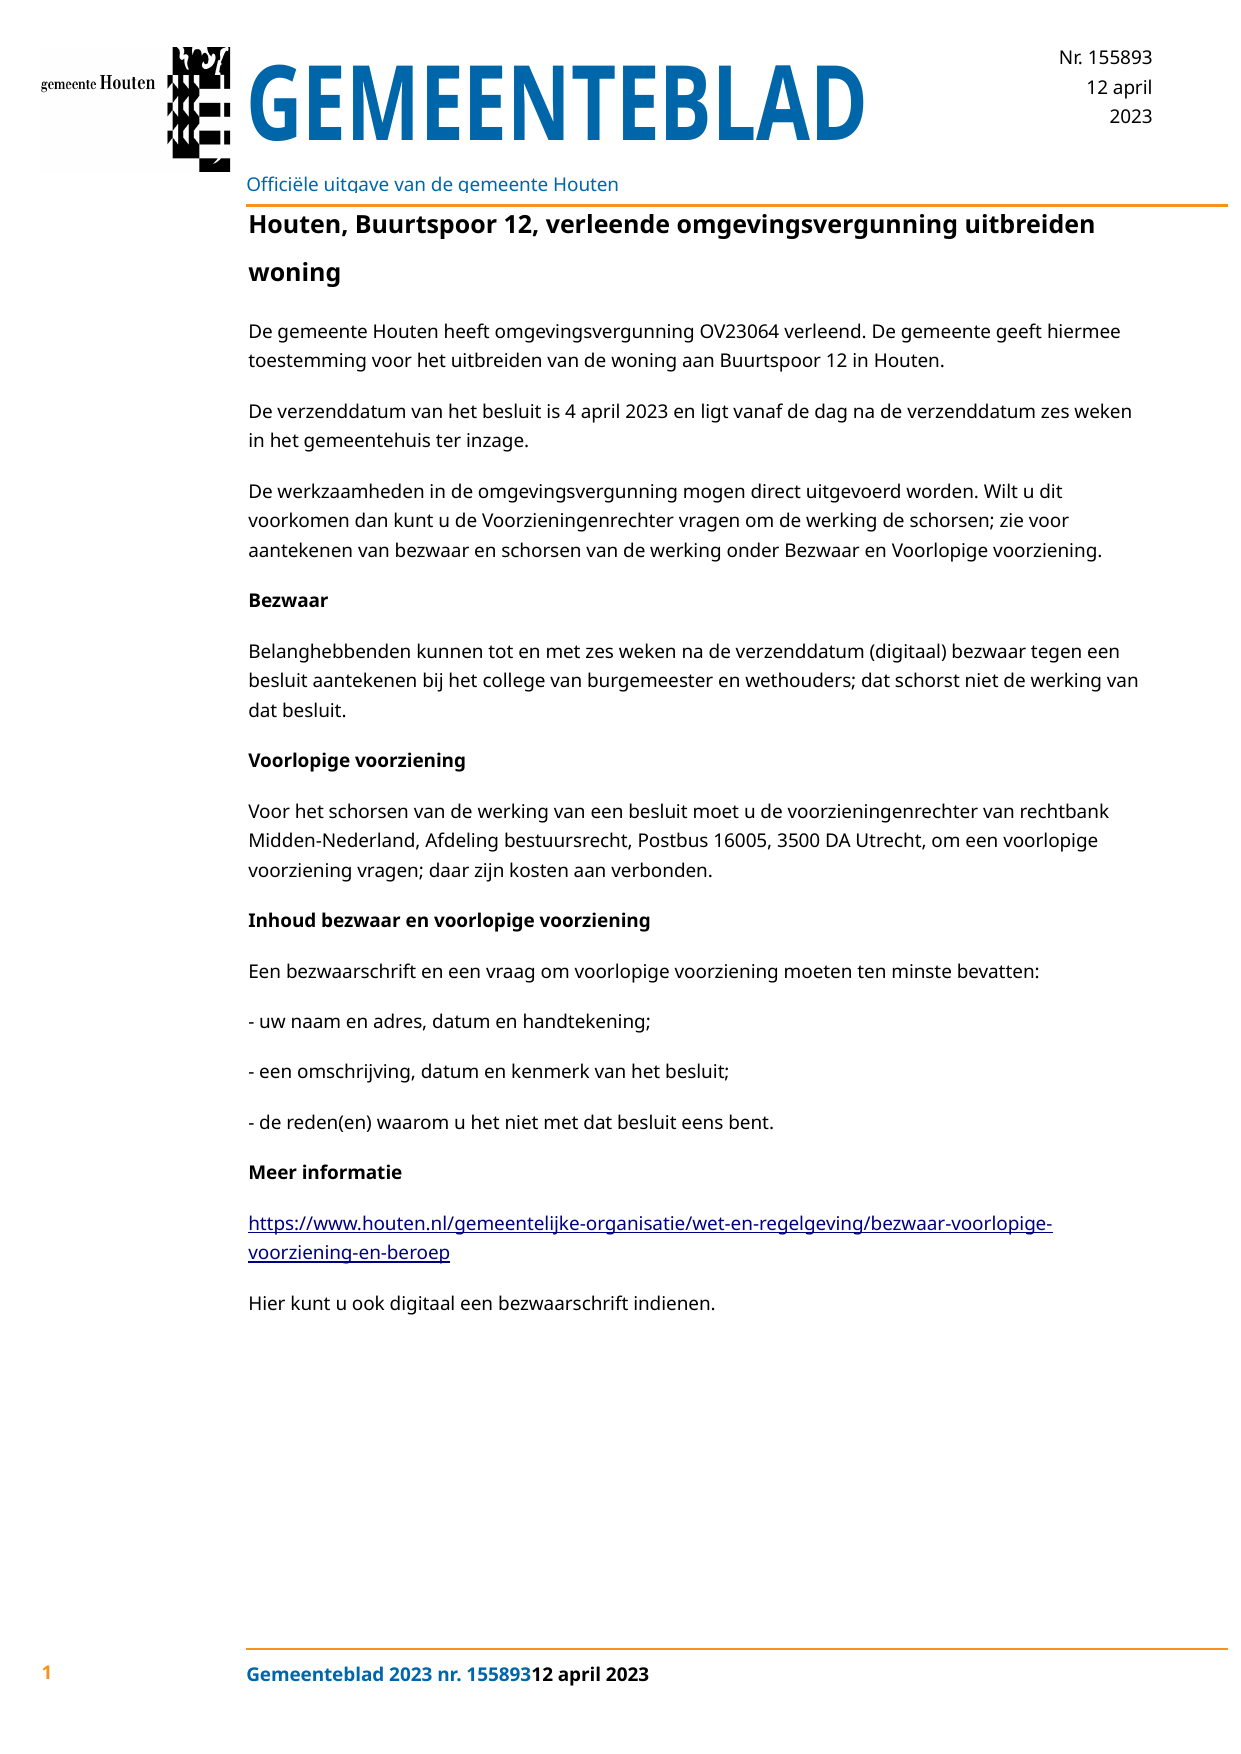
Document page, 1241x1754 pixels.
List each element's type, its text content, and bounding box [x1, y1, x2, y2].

text De verzenddatum van het besluit is 4 april 2023 en ligt vanaf de dag na de verzenddatum zes weken in het gemeentehuis ter inzage. [248, 398, 1152, 453]
text De werkzaamheden in de omgevingsvergunning mogen direct uitgevoerd worden. Wilt u dit voorkomen dan kunt u de Voorzieningenrechter vragen om de werking de schorsen; zie voor aantekenen van bezwaar en schorsen van de werking onder Bezwaar en Voorlopige voorziening. [248, 478, 1152, 563]
text De gemeente Houten heeft omgevingsvergunning OV23064 verleend. De gemeente geeft hiermee toestemming voor het uitbreiden van de woning aan Buurtspoor 12 in Houten. [248, 318, 1152, 373]
text Bezwaar [248, 587, 1152, 613]
text https://www.houten.nl/gemeentelijke-organisatie/wet-en-regelgeving/bezwaar-voorlopige-voorziening-en-beroep [248, 1210, 1152, 1265]
text Meer informatie [248, 1159, 1152, 1185]
text Inhoud bezwaar en voorlopige voorziening [248, 907, 1152, 933]
text Een bezwaarschrift en een vraag om voorlopige voorziening moeten ten minste bevatten: [248, 958, 1152, 984]
text - de reden(en) waarom u het niet met dat besluit eens bent. [248, 1109, 1152, 1135]
text Hier kunt u ook digitaal een bezwaarschrift indienen. [248, 1290, 1152, 1316]
picture [41, 47, 231, 172]
text - uw naam en adres, datum en handtekening; [248, 1008, 1152, 1034]
text Houten, Buurtspoor 12, verleende omgevingsvergunning uitbreiden woning [248, 207, 1152, 288]
text Voor het schorsen van de werking van een besluit moet u de voorzieningenrechter van rechtbank Midden-Nederland, Afdeling bestuursrecht, Postbus 16005, 3500 DA Utrecht, om een voorlopige voorziening vragen; daar zijn kosten aan verbonden. [248, 798, 1152, 883]
text Belanghebbenden kunnen tot en met zes weken na de verzenddatum (digitaal) bezwaar tegen een besluit aantekenen bij het college van burgemeester en wethouders; dat schorst niet de werking van dat besluit. [248, 638, 1152, 723]
text - een omschrijving, datum en kenmerk van het besluit; [248, 1059, 1152, 1084]
text Voorlopige voorziening [248, 747, 1152, 773]
